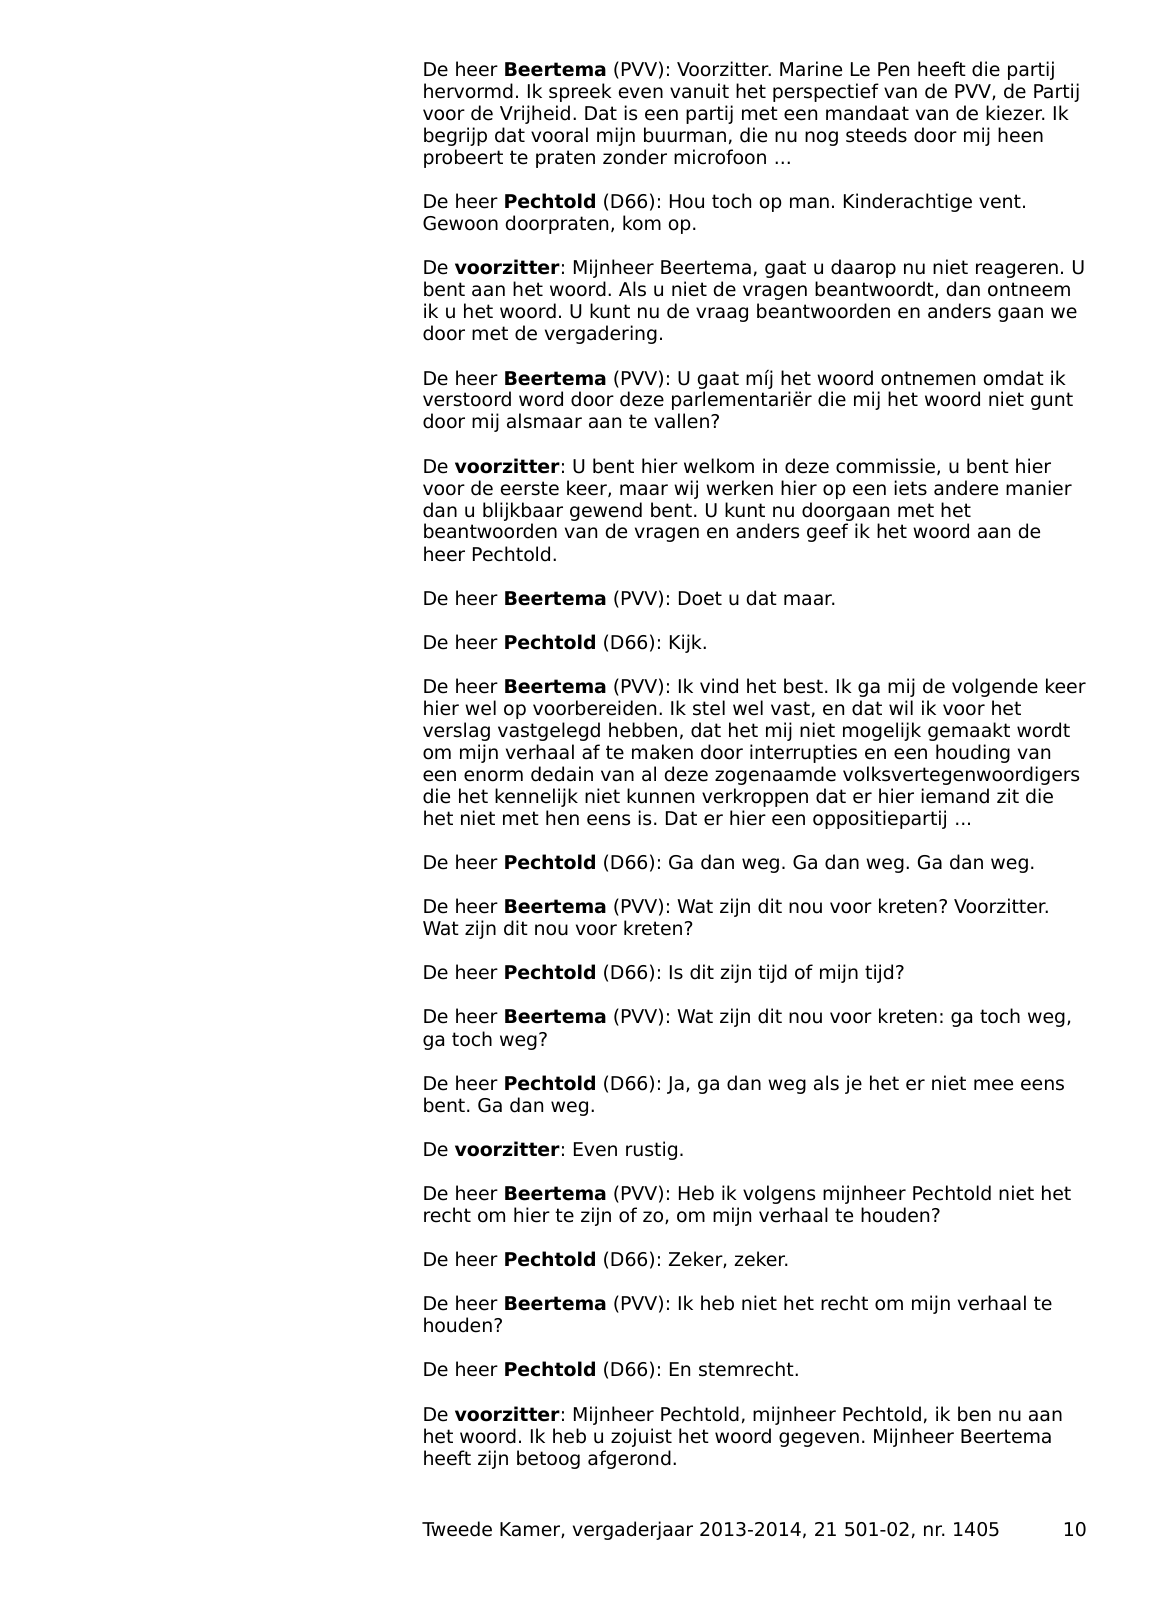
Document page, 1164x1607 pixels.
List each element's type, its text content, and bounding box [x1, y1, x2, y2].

text De heer Pechtold (D66): Kijk. [422, 632, 1087, 654]
text De heer Beertema (PVV): Wat zijn dit nou voor kreten: ga toch weg, ga toch weg? [422, 1006, 1087, 1050]
text De heer Beertema (PVV): U gaat míj het woord ontnemen omdat ik verstoord word door deze parlementariër die mij het woord niet gunt door mij alsmaar aan te vallen? [422, 367, 1087, 433]
text De heer Beertema (PVV): Voorzitter. Marine Le Pen heeft die partij hervormd. Ik spreek even vanuit het perspectief van de PVV, de Partij voor de Vrijheid. Dat is een partij met een mandaat van de kiezer. Ik begrijp dat vooral mijn buurman, die nu nog steeds door mij heen probeert te praten zonder microfoon ... [422, 59, 1087, 169]
text De heer Pechtold (D66): Zeker, zeker. [422, 1249, 1087, 1271]
text De heer Beertema (PVV): Doet u dat maar. [422, 588, 1087, 609]
text De heer Pechtold (D66): Is dit zijn tijd of mijn tijd? [422, 962, 1087, 984]
text De heer Beertema (PVV): Ik heb niet het recht om mijn verhaal te houden? [422, 1293, 1087, 1337]
text De heer Beertema (PVV): Heb ik volgens mijnheer Pechtold niet het recht om hier te zijn of zo, om mijn verhaal te houden? [422, 1183, 1087, 1227]
text De heer Pechtold (D66): Hou toch op man. Kinderachtige vent. Gewoon doorpraten, kom op. [422, 191, 1087, 235]
text De voorzitter: U bent hier welkom in deze commissie, u bent hier voor de eerste keer, maar wij werken hier op een iets andere manier dan u blijkbaar gewend bent. U kunt nu doorgaan met het beantwoorden van de vragen en anders geef ik het woord aan de heer Pechtold. [422, 456, 1087, 565]
text De voorzitter: Even rustig. [422, 1139, 1087, 1161]
text De voorzitter: Mijnheer Beertema, gaat u daarop nu niet reageren. U bent aan het woord. Als u niet de vragen beantwoordt, dan ontneem ik u het woord. U kunt nu de vraag beantwoorden en anders gaan we door met de vergadering. [422, 257, 1087, 345]
text De heer Beertema (PVV): Wat zijn dit nou voor kreten? Voorzitter. Wat zijn dit nou voor kreten? [422, 896, 1087, 940]
text De heer Pechtold (D66): Ja, ga dan weg als je het er niet mee eens bent. Ga dan weg. [422, 1073, 1087, 1117]
text De heer Pechtold (D66): En stemrecht. [422, 1359, 1087, 1381]
text De voorzitter: Mijnheer Pechtold, mijnheer Pechtold, ik ben nu aan het woord. Ik heb u zojuist het woord gegeven. Mijnheer Beertema heeft zijn betoog afgerond. [422, 1403, 1087, 1469]
text De heer Beertema (PVV): Ik vind het best. Ik ga mij de volgende keer hier wel op voorbereiden. Ik stel wel vast, en dat wil ik voor het verslag vastgelegd hebben, dat het mij niet mogelijk gemaakt wordt om mijn verhaal af te maken door interrupties en een houding van een enorm dedain van al deze zogenaamde volksvertegenwoordigers die het kennelijk niet kunnen verkroppen dat er hier iemand zit die het niet met hen eens is. Dat er hier een oppositiepartij ... [422, 676, 1087, 830]
text De heer Pechtold (D66): Ga dan weg. Ga dan weg. Ga dan weg. [422, 852, 1087, 874]
